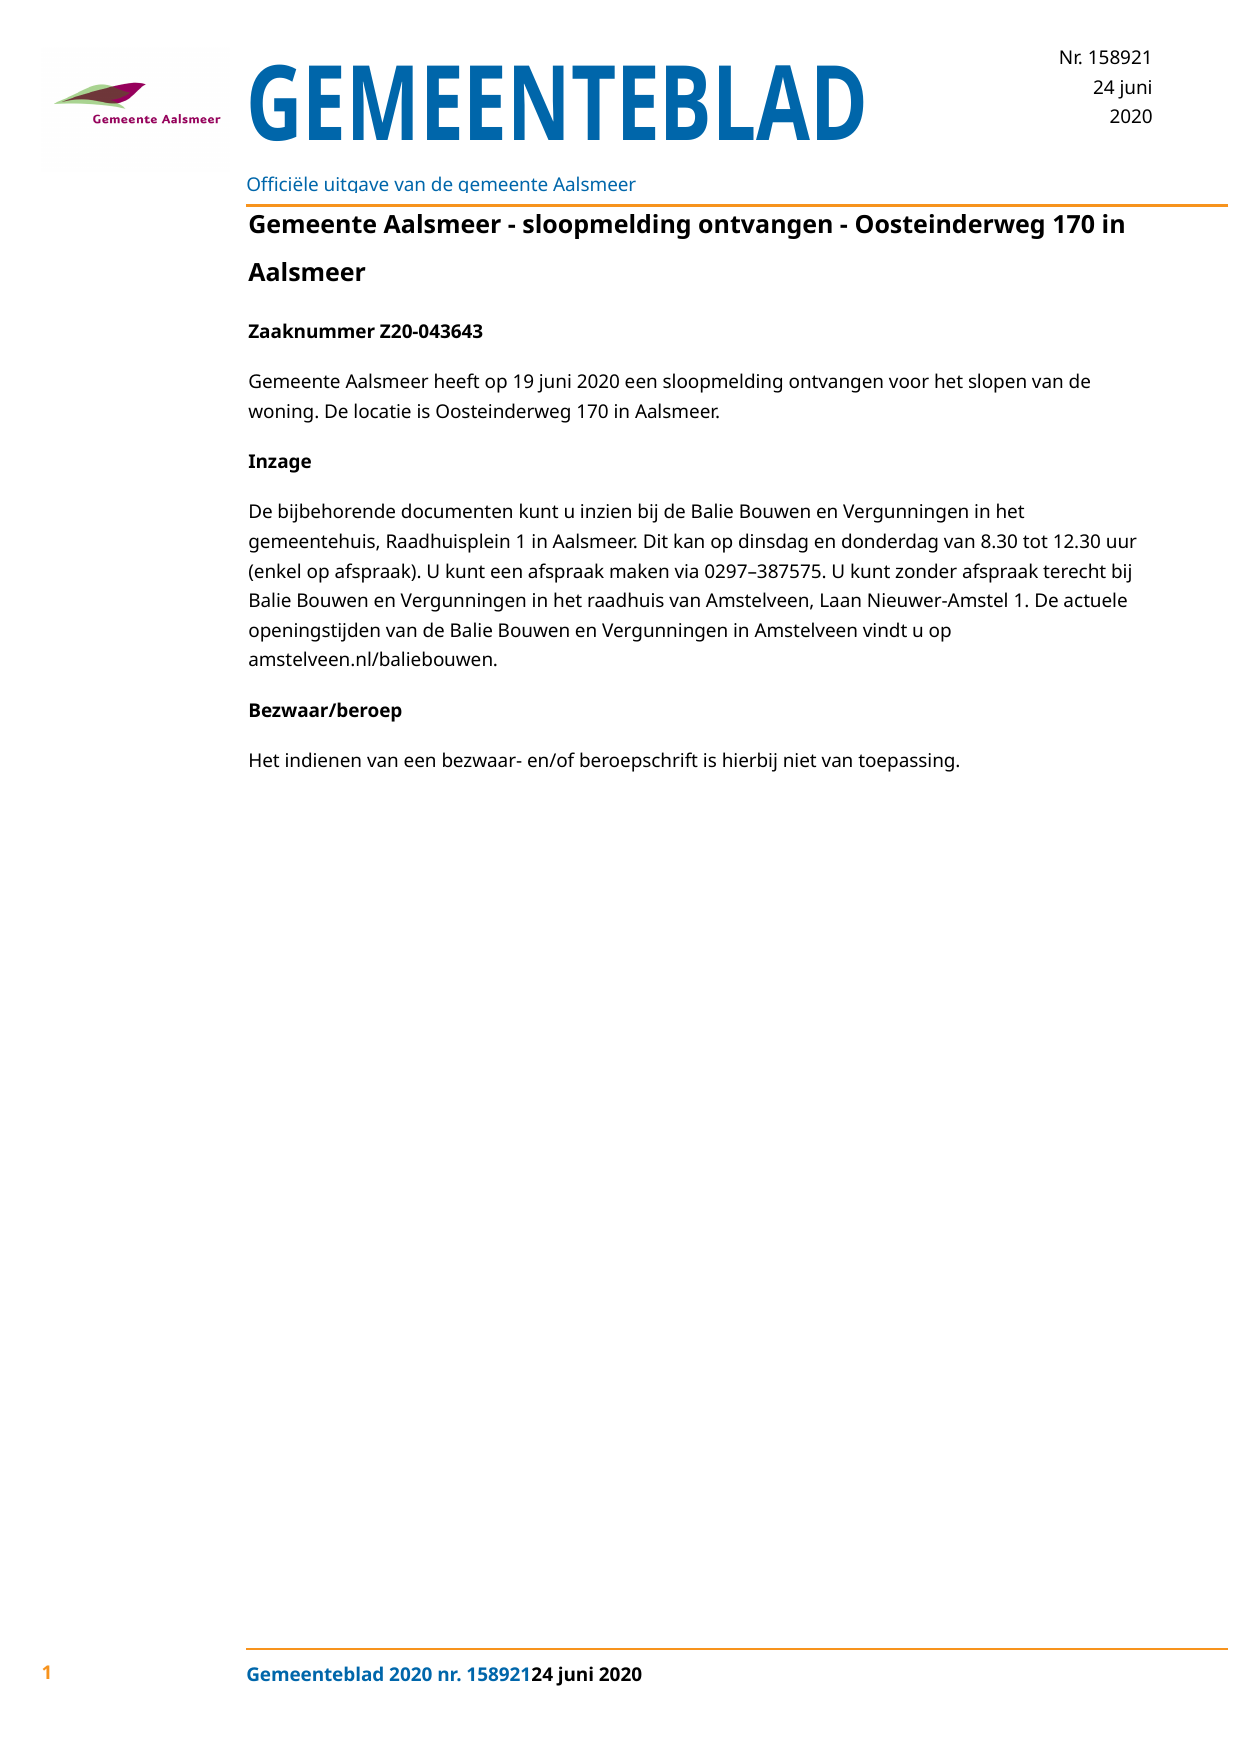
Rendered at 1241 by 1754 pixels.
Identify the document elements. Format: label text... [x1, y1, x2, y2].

text De bijbehorende documenten kunt u inzien bij de Balie Bouwen en Vergunningen in het gemeentehuis, Raadhuisplein 1 in Aalsmeer. Dit kan op dinsdag en donderdag van 8.30 tot 12.30 uur (enkel op afspraak). U kunt een afspraak maken via 0297–387575. U kunt zonder afspraak terecht bij Balie Bouwen en Vergunningen in het raadhuis van Amstelveen, Laan Nieuwer-Amstel 1. De actuele openingstijden van de Balie Bouwen en Vergunningen in Amstelveen vindt u op amstelveen.nl/baliebouwen. [248, 499, 1152, 672]
text Bezwaar/beroep [248, 697, 1152, 723]
text Inzage [248, 448, 1152, 474]
text Gemeente Aalsmeer - sloopmelding ontvangen - Oosteinderweg 170 in Aalsmeer [248, 207, 1152, 288]
text Het indienen van een bezwaar- en/of beroepschrift is hierbij niet van toepassing. [248, 747, 1152, 773]
text Zaaknummer Z20-043643 [248, 318, 1152, 344]
picture [41, 47, 231, 172]
text Gemeente Aalsmeer heeft op 19 juni 2020 een sloopmelding ontvangen voor het slopen van de woning. De locatie is Oosteinderweg 170 in Aalsmeer. [248, 368, 1152, 424]
